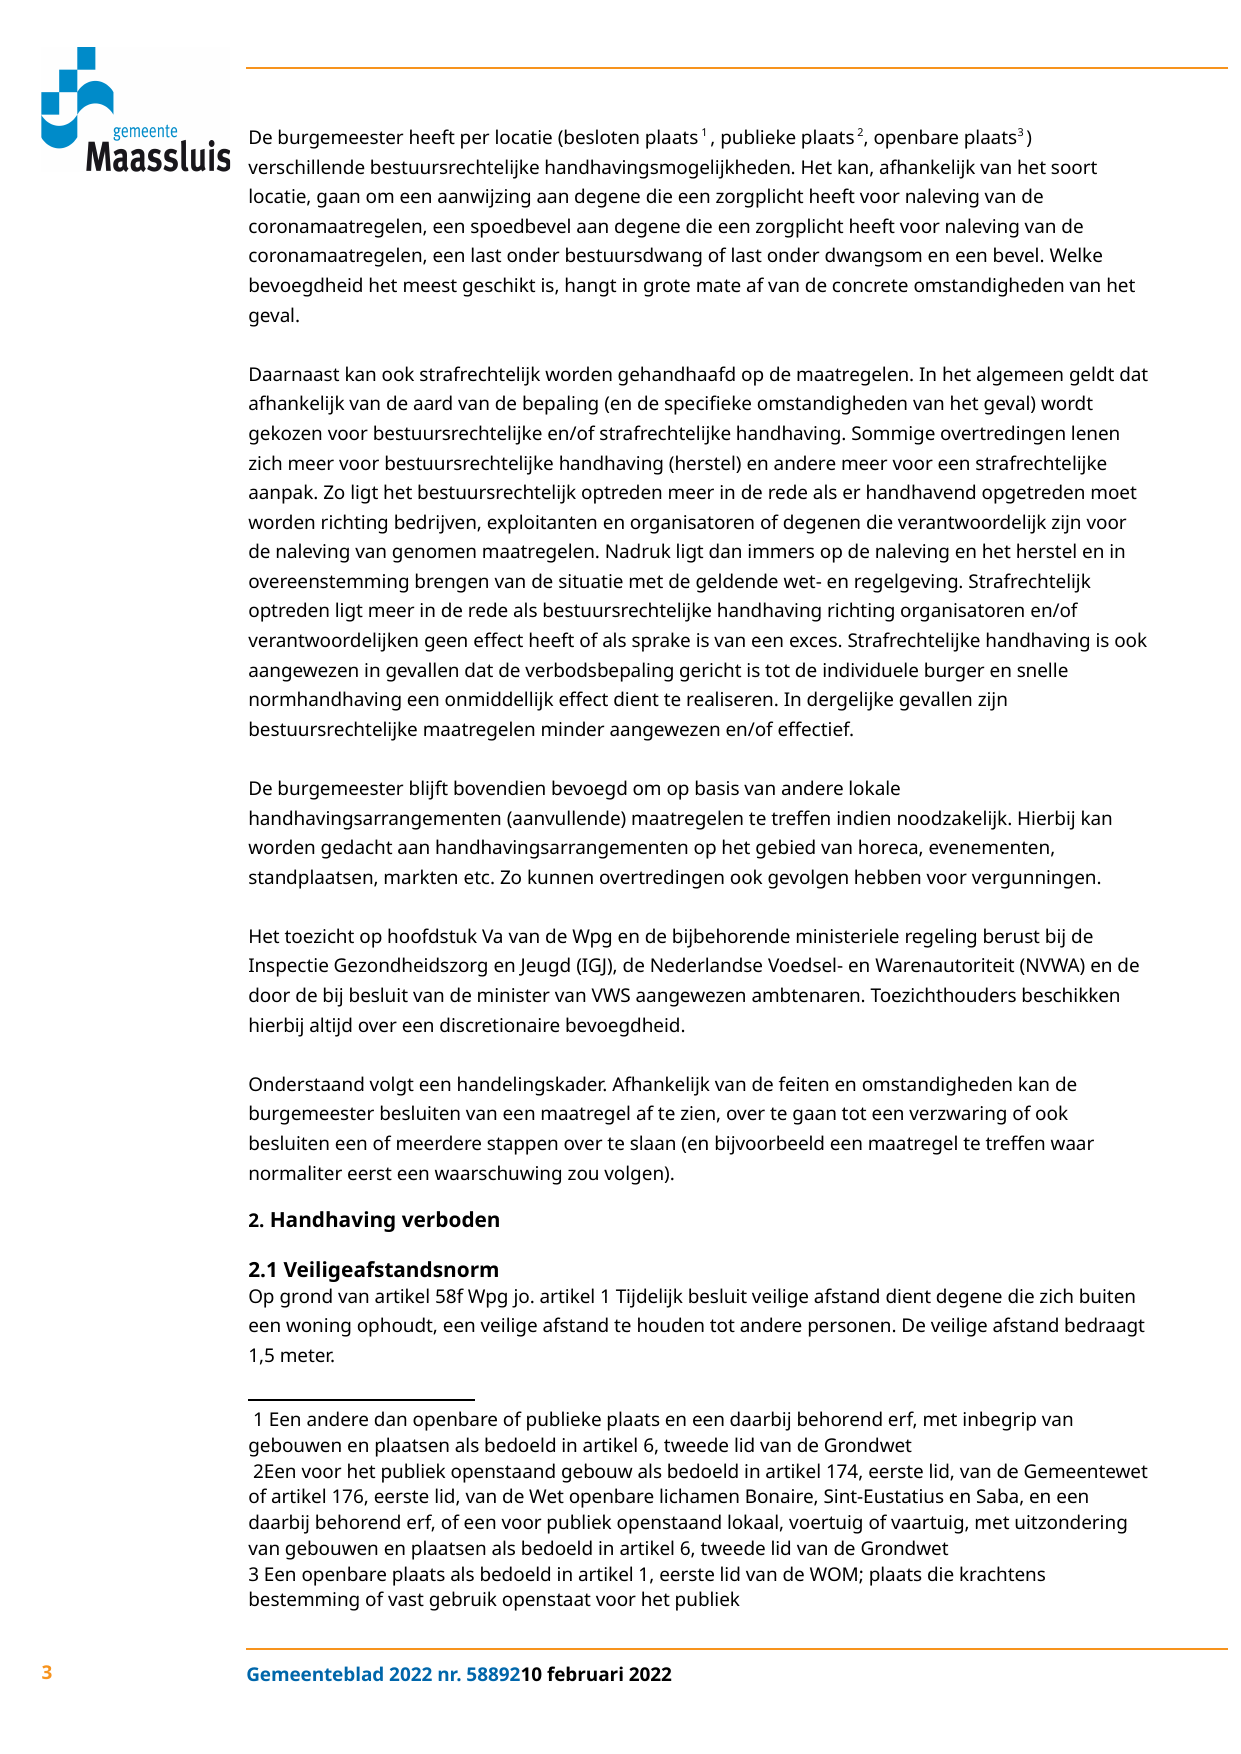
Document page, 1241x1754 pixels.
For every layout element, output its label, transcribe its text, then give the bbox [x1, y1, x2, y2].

text Een andere dan openbare of publieke plaats en een daarbij behorend erf, met inbegrip van gebouwen en plaatsen als bedoeld in artikel 6, tweede lid van de Grondwet [248, 1406, 1152, 1458]
picture [41, 47, 77, 92]
text Het toezicht op hoofdstuk Va van de Wpg en de bijbehorende ministeriele regeling berust bij de Inspectie Gezondheidszorg en Jeugd (IGJ), de Nederlandse Voedsel- en Warenautoriteit (NVWA) en de door de bij besluit van de minister van VWS aangewezen ambtenaren. Toezichthouders beschikken hierbij altijd over een discretionaire bevoegdheid. [248, 923, 1152, 1038]
picture [41, 47, 231, 172]
text Een openbare plaats als bedoeld in artikel 1, eerste lid van de WOM; plaats die krachtens bestemming of vast gebruik openstaat voor het publiek [248, 1561, 1152, 1612]
text 2. Handhaving verboden [248, 1205, 1152, 1234]
text De burgemeester blijft bovendien bevoegd om op basis van andere lokale handhavingsarrangementen (aanvullende) maatregelen te treffen indien noodzakelijk. Hierbij kan worden gedacht aan handhavingsarrangementen op het gebied van horeca, evenementen, standplaatsen, markten etc. Zo kunnen overtredingen ook gevolgen hebben voor vergunningen. [248, 775, 1152, 890]
text 2.1 Veiligeafstandsnorm [248, 1255, 1152, 1283]
text Een voor het publiek openstaand gebouw als bedoeld in artikel 174, eerste lid, van de Gemeentewet of artikel 176, eerste lid, van de Wet openbare lichamen Bonaire, Sint-Eustatius en Saba, en een daarbij behorend erf, of een voor publiek openstaand lokaal, voertuig of vaartuig, met uitzondering van gebouwen en plaatsen als bedoeld in artikel 6, tweede lid van de Grondwet [248, 1458, 1152, 1561]
text Onderstaand volgt een handelingskader. Afhankelijk van de feiten en omstandigheden kan de burgemeester besluiten van een maatregel af te zien, over te gaan tot een verzwaring of ook besluiten een of meerdere stappen over te slaan (en bijvoorbeeld een maatregel te treffen waar normaliter eerst een waarschuwing zou volgen). [248, 1071, 1152, 1186]
text Daarnaast kan ook strafrechtelijk worden gehandhaafd op de maatregelen. In het algemeen geldt dat afhankelijk van de aard van de bepaling (en de specifieke omstandigheden van het geval) wordt gekozen voor bestuursrechtelijke en/of strafrechtelijke handhaving. Sommige overtredingen lenen zich meer voor bestuursrechtelijke handhaving (herstel) en andere meer voor een strafrechtelijke aanpak. Zo ligt het bestuursrechtelijk optreden meer in de rede als er handhavend opgetreden moet worden richting bedrijven, exploitanten en organisatoren of degenen die verantwoordelijk zijn voor de naleving van genomen maatregelen. Nadruk ligt dan immers op de naleving en het herstel en in overeenstemming brengen van de situatie met de geldende wet- en regelgeving. Strafrechtelijk optreden ligt meer in de rede als bestuursrechtelijke handhaving richting organisatoren en/of verantwoordelijken geen effect heeft of als sprake is van een exces. Strafrechtelijke handhaving is ook aangewezen in gevallen dat de verbodsbepaling gericht is tot de individuele burger en snelle normhandhaving een onmiddellijk effect dient te realiseren. In dergelijke gevallen zijn bestuursrechtelijke maatregelen minder aangewezen en/of effectief. [248, 361, 1152, 742]
text De burgemeester heeft per locatie (besloten plaats, publieke plaats, openbare plaats) verschillende bestuursrechtelijke handhavingsmogelijkheden. Het kan, afhankelijk van het soort locatie, gaan om een aanwijzing aan degene die een zorgplicht heeft voor naleving van de coronamaatregelen, een spoedbevel aan degene die een zorgplicht heeft voor naleving van de coronamaatregelen, een last onder bestuursdwang of last onder dwangsom en een bevel. Welke bevoegdheid het meest geschikt is, hangt in grote mate af van de concrete omstandigheden van het geval. [248, 124, 1152, 328]
text Op grond van artikel 58f Wpg jo. artikel 1 Tijdelijk besluit veilige afstand dient degene die zich buiten een woning ophoudt, een veilige afstand te houden tot andere personen. De veilige afstand bedraagt 1,5 meter. [248, 1283, 1152, 1368]
